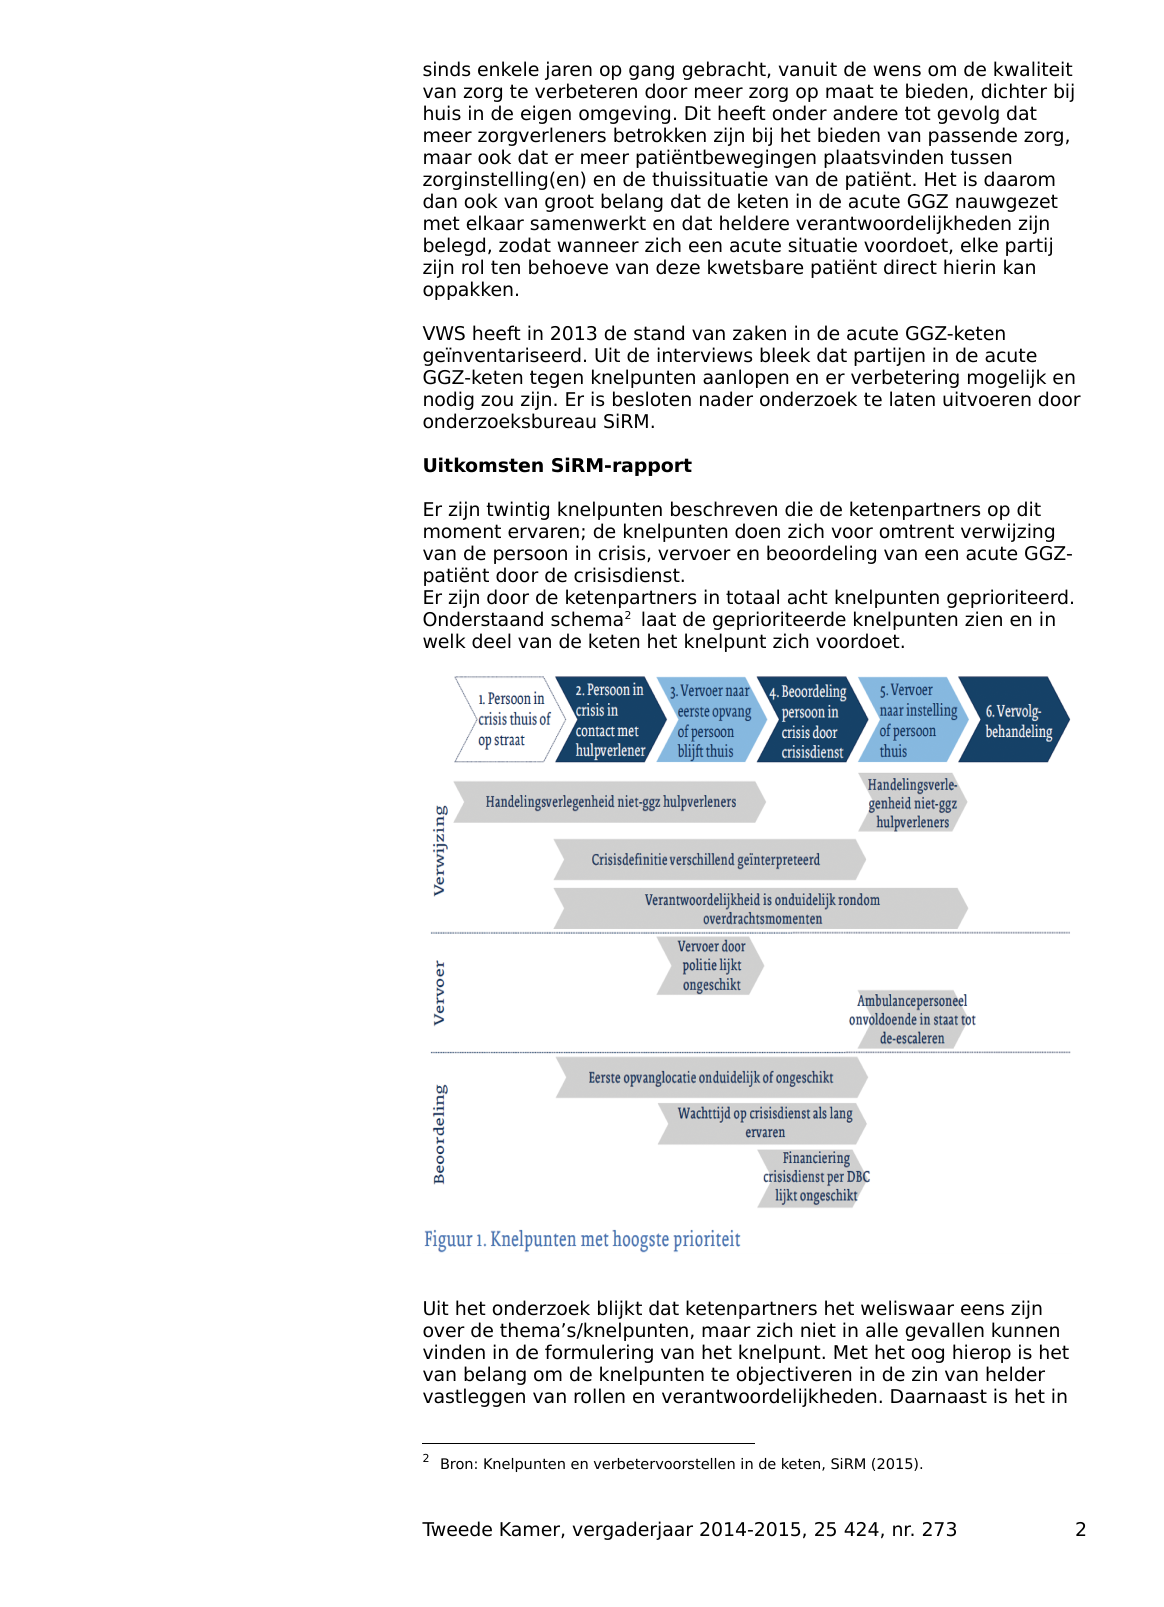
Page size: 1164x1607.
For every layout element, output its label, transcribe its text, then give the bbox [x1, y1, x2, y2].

text Er zijn twintig knelpunten beschreven die de ketenpartners op dit moment ervaren; de knelpunten doen zich voor omtrent verwijzing van de persoon in crisis, vervoer en beoordeling van een acute GGZ-patiënt door de crisisdienst. [422, 499, 1087, 587]
text Bron: Knelpunten en verbetervoorstellen in de keten, SiRM (2015). [422, 1452, 1087, 1474]
picture [422, 675, 1072, 1254]
text sinds enkele jaren op gang gebracht, vanuit de wens om de kwaliteit van zorg te verbeteren door meer zorg op maat te bieden, dichter bij huis in de eigen omgeving. Dit heeft onder andere tot gevolg dat meer zorgverleners betrokken zijn bij het bieden van passende zorg, maar ook dat er meer patiëntbewegingen plaatsvinden tussen zorginstelling(en) en de thuissituatie van de patiënt. Het is daarom dan ook van groot belang dat de keten in de acute GGZ nauwgezet met elkaar samenwerkt en dat heldere verantwoordelijkheden zijn belegd, zodat wanneer zich een acute situatie voordoet, elke partij zijn rol ten behoeve van deze kwetsbare patiënt direct hierin kan oppakken. [422, 59, 1087, 301]
text Uit het onderzoek blijkt dat ketenpartners het weliswaar eens zijn over de thema’s/knelpunten, maar zich niet in alle gevallen kunnen vinden in de formulering van het knelpunt. Met het oog hierop is het van belang om de knelpunten te objectiveren in de zin van helder vastleggen van rollen en verantwoordelijkheden. Daarnaast is het in [422, 1298, 1087, 1408]
subtitle Uitkomsten SiRM-rapport [422, 455, 1087, 477]
text VWS heeft in 2013 de stand van zaken in de acute GGZ-keten geïnventariseerd. Uit de interviews bleek dat partijen in de acute GGZ-keten tegen knelpunten aanlopen en er verbetering mogelijk en nodig zou zijn. Er is besloten nader onderzoek te laten uitvoeren door onderzoeksbureau SiRM. [422, 323, 1087, 433]
text Er zijn door de ketenpartners in totaal acht knelpunten geprioriteerd. Onderstaand schema laat de geprioriteerde knelpunten zien en in welk deel van de keten het knelpunt zich voordoet. [422, 587, 1087, 653]
